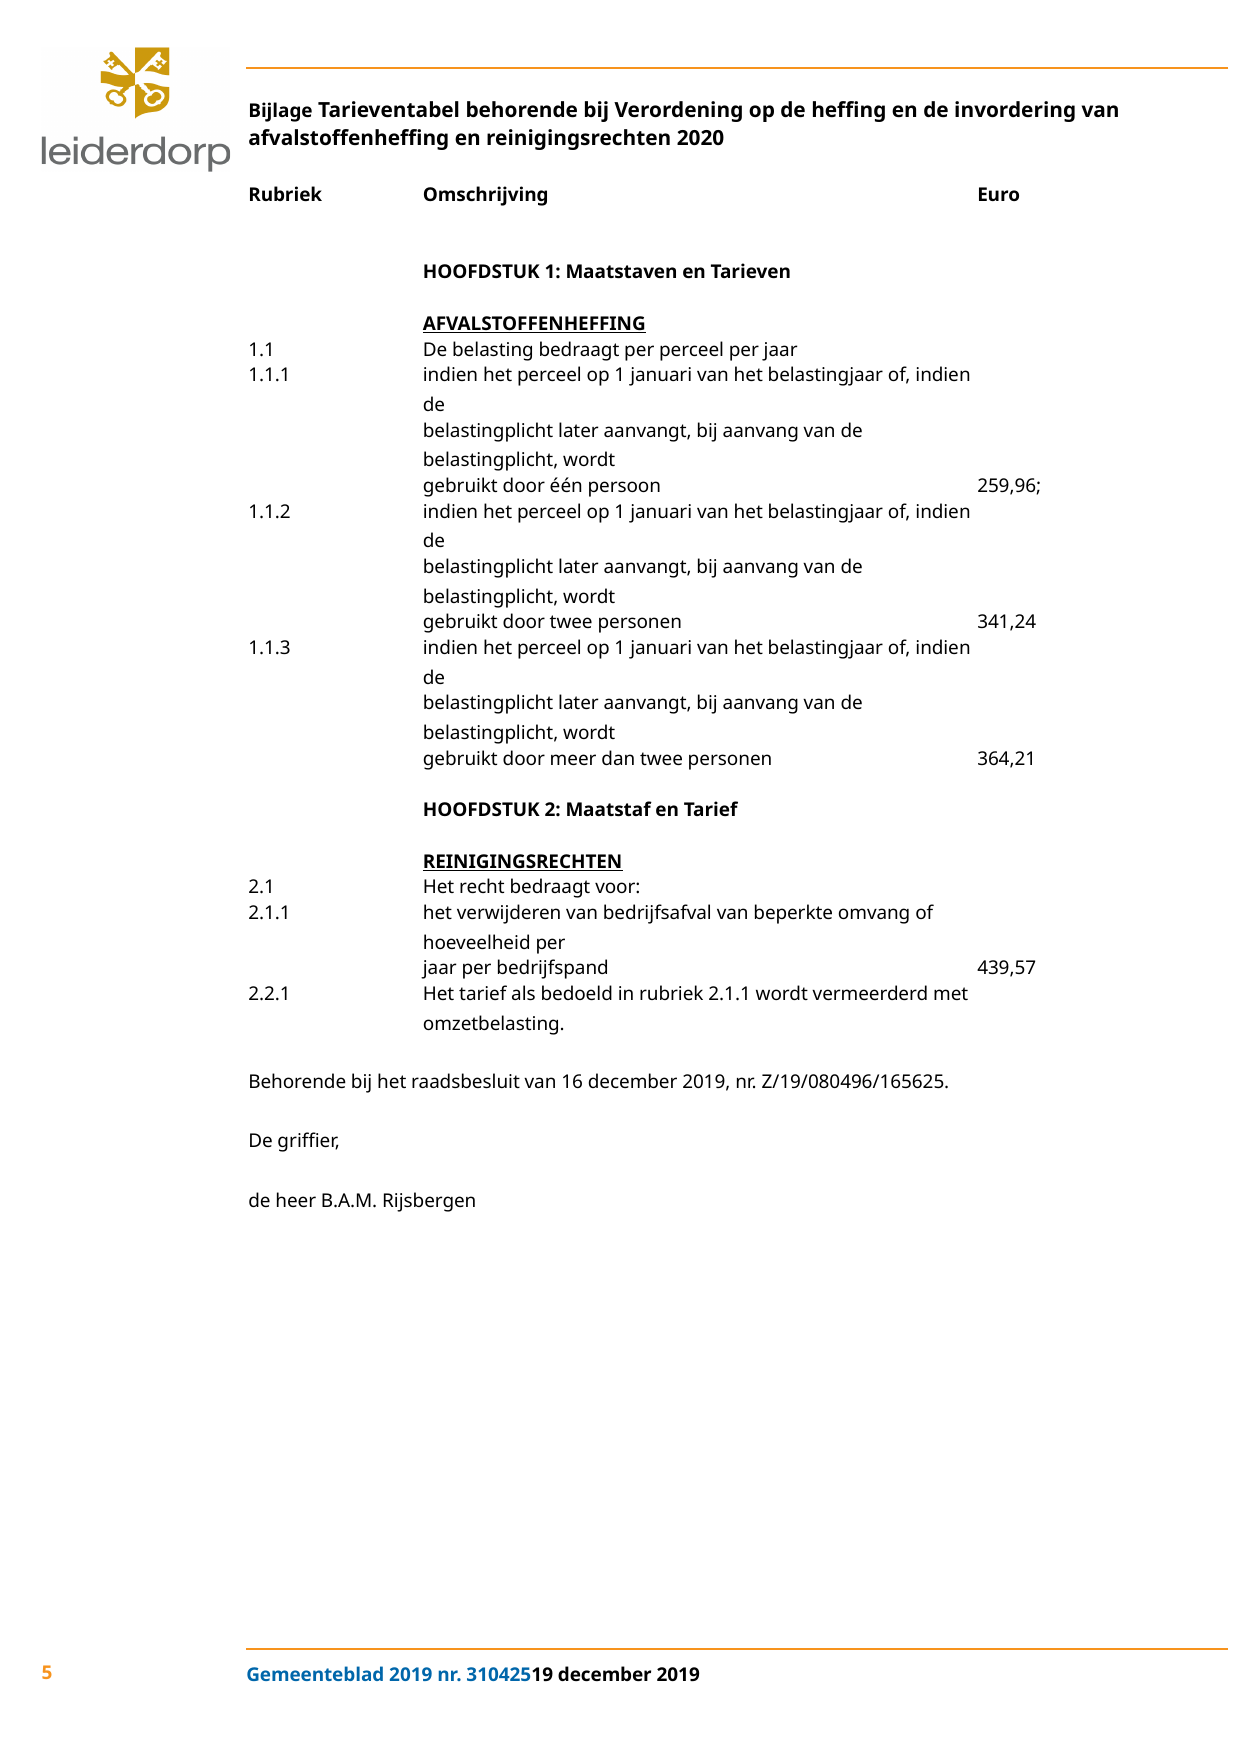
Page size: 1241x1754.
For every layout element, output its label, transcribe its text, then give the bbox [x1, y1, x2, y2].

table_cell [977, 980, 1152, 1036]
table_cell 1.1.2 [248, 498, 423, 553]
table_header Euro [977, 181, 1152, 207]
table_cell REINIGINGSRECHTEN [423, 848, 977, 873]
table_cell het verwijderen van bedrijfsafval van beperkte omvang of hoeveelheid per [423, 899, 977, 954]
table_cell [977, 690, 1152, 745]
table_cell [977, 899, 1152, 954]
table_cell AFVALSTOFFENHEFFING [423, 310, 977, 336]
table_cell [423, 822, 977, 848]
table_cell [248, 417, 423, 472]
table_cell [977, 362, 1152, 417]
table_cell gebruikt door twee personen [423, 609, 977, 634]
table_cell [248, 207, 423, 233]
table_cell 2.1.1 [248, 899, 423, 954]
table_cell [248, 284, 423, 310]
table_cell Het recht bedraagt voor: [423, 874, 977, 899]
table_cell [977, 417, 1152, 472]
table_cell 439,57 [977, 955, 1152, 980]
table_cell 1.1 [248, 336, 423, 362]
table_cell [977, 553, 1152, 608]
table_cell [977, 310, 1152, 336]
table_cell [248, 472, 423, 498]
table_cell [248, 609, 423, 634]
picture [41, 47, 231, 172]
table_cell [248, 848, 423, 873]
table_cell [248, 310, 423, 336]
table_cell belastingplicht later aanvangt, bij aanvang van de belastingplicht, wordt [423, 417, 977, 472]
table_cell [248, 796, 423, 822]
table_cell [977, 848, 1152, 873]
text Behorende bij het raadsbesluit van 16 december 2019, nr. Z/19/080496/165625. [248, 1068, 1152, 1094]
table_cell 2.1 [248, 874, 423, 899]
table_cell [423, 233, 977, 259]
table_cell [423, 207, 977, 233]
table_cell 1.1.1 [248, 362, 423, 417]
table_cell HOOFDSTUK 1: Maatstaven en Tarieven [423, 259, 977, 284]
table_cell [977, 822, 1152, 848]
text de heer B.A.M. Rijsbergen [248, 1187, 1152, 1212]
table_cell [977, 874, 1152, 899]
table_cell [977, 284, 1152, 310]
table_cell [977, 498, 1152, 553]
table_cell [248, 955, 423, 980]
table_cell 1.1.3 [248, 634, 423, 689]
table_cell [977, 336, 1152, 362]
table_cell 341,24 [977, 609, 1152, 634]
table_cell indien het perceel op 1 januari van het belastingjaar of, indien de [423, 498, 977, 553]
table_header Rubriek [248, 181, 423, 207]
table_cell [248, 690, 423, 745]
table_cell 259,96; [977, 472, 1152, 498]
table_cell De belasting bedraagt per perceel per jaar [423, 336, 977, 362]
table_cell HOOFDSTUK 2: Maatstaf en Tarief [423, 796, 977, 822]
table_cell [248, 822, 423, 848]
table_cell [977, 207, 1152, 233]
table_cell [248, 771, 423, 796]
table_cell jaar per bedrijfspand [423, 955, 977, 980]
table_cell [248, 259, 423, 284]
table_cell [248, 745, 423, 771]
table_cell indien het perceel op 1 januari van het belastingjaar of, indien de [423, 362, 977, 417]
text Bijlage Tarieventabel behorende bij Verordening op de heffing en de invordering van afvalstoffenheffing en reinigingsrechten 2020 [248, 95, 1152, 152]
table_cell gebruikt door meer dan twee personen [423, 745, 977, 771]
text De griffier, [248, 1128, 1152, 1153]
table_cell [248, 553, 423, 608]
table_cell [977, 634, 1152, 689]
table_cell [977, 259, 1152, 284]
table_cell 364,21 [977, 745, 1152, 771]
table_cell [423, 771, 977, 796]
table_header Omschrijving [423, 181, 977, 207]
table_cell [977, 771, 1152, 796]
table_cell [248, 233, 423, 259]
table_cell [977, 233, 1152, 259]
table_cell indien het perceel op 1 januari van het belastingjaar of, indien de [423, 634, 977, 689]
table_cell belastingplicht later aanvangt, bij aanvang van de belastingplicht, wordt [423, 553, 977, 608]
table_cell [977, 796, 1152, 822]
table_cell Het tarief als bedoeld in rubriek 2.1.1 wordt vermeerderd met omzetbelasting. [423, 980, 977, 1036]
table_cell 2.2.1 [248, 980, 423, 1036]
table_cell belastingplicht later aanvangt, bij aanvang van de belastingplicht, wordt [423, 690, 977, 745]
table_cell gebruikt door één persoon [423, 472, 977, 498]
table_cell [423, 284, 977, 310]
